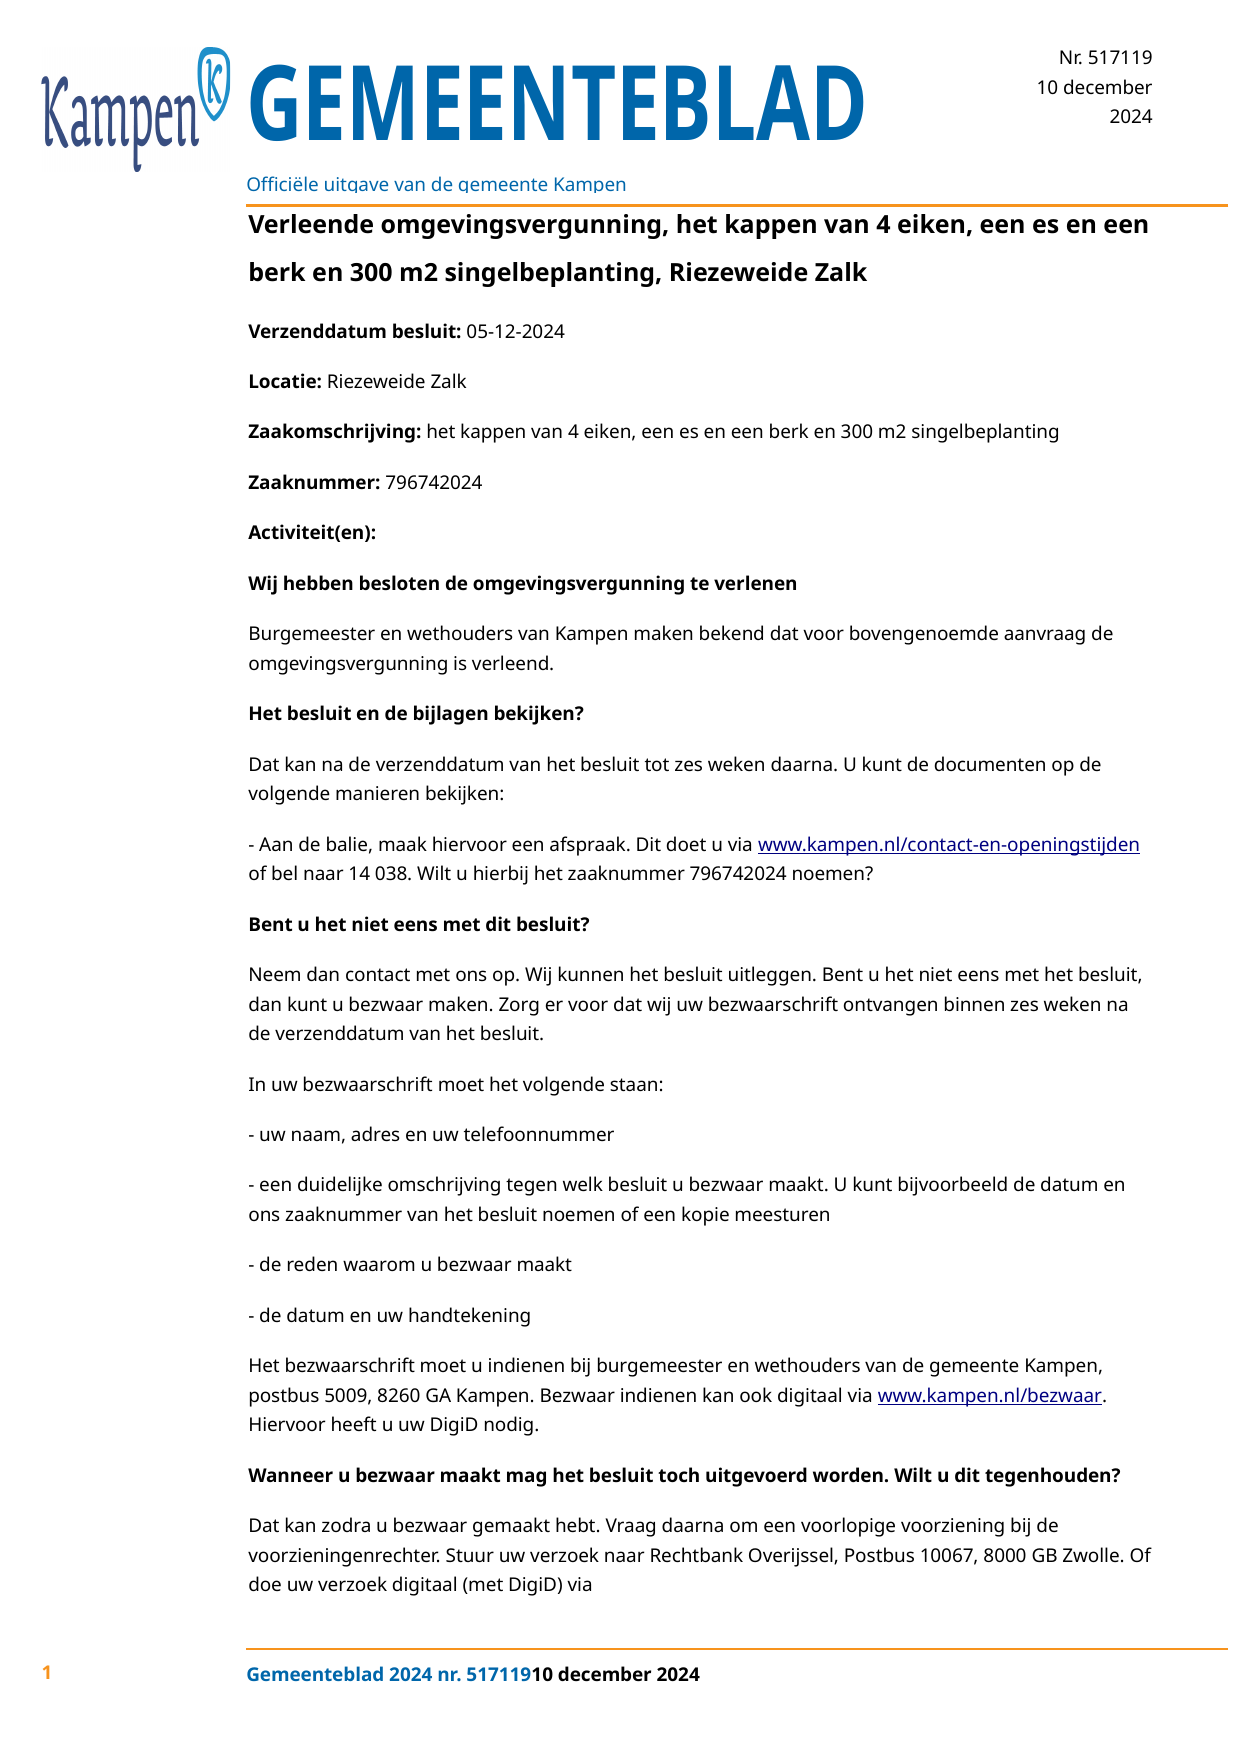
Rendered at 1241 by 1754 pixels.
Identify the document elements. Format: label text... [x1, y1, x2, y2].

text Zaakomschrijving: het kappen van 4 eiken, een es en een berk en 300 m2 singelbeplanting [248, 419, 1152, 444]
text Het bezwaarschrift moet u indienen bij burgemeester en wethouders van de gemeente Kampen, postbus 5009, 8260 GA Kampen. Bezwaar indienen kan ook digitaal via www.kampen.nl/bezwaar. Hiervoor heeft u uw DigiD nodig. [248, 1352, 1152, 1437]
text Verleende omgevingsvergunning, het kappen van 4 eiken, een es en een berk en 300 m2 singelbeplanting, Riezeweide Zalk [248, 207, 1152, 288]
text Neem dan contact met ons op. Wij kunnen het besluit uitleggen. Bent u het niet eens met het besluit, dan kunt u bezwaar maken. Zorg er voor dat wij uw bezwaarschrift ontvangen binnen zes weken na de verzenddatum van het besluit. [248, 961, 1152, 1046]
text Dat kan na de verzenddatum van het besluit tot zes weken daarna. U kunt de documenten op de volgende manieren bekijken: [248, 751, 1152, 806]
text Burgemeester en wethouders van Kampen maken bekend dat voor bovengenoemde aanvraag de omgevingsvergunning is verleend. [248, 620, 1152, 676]
text - de reden waarom u bezwaar maakt [248, 1252, 1152, 1277]
text Wij hebben besloten de omgevingsvergunning te verlenen [248, 570, 1152, 596]
text - de datum en uw handtekening [248, 1302, 1152, 1328]
text Het besluit en de bijlagen bekijken? [248, 700, 1152, 726]
text Activiteit(en): [248, 519, 1152, 545]
text Wanneer u bezwaar maakt mag het besluit toch uitgevoerd worden. Wilt u dit tegenhouden? [248, 1462, 1152, 1488]
text Verzenddatum besluit: 05-12-2024 [248, 318, 1152, 344]
text Dat kan zodra u bezwaar gemaakt hebt. Vraag daarna om een voorlopige voorziening bij de voorzieningenrechter. Stuur uw verzoek naar Rechtbank Overijssel, Postbus 10067, 8000 GB Zwolle. Of doe uw verzoek digitaal (met DigiD) via [248, 1512, 1152, 1597]
text Bent u het niet eens met dit besluit? [248, 911, 1152, 937]
text In uw bezwaarschrift moet het volgende staan: [248, 1071, 1152, 1097]
text - uw naam, adres en uw telefoonnummer [248, 1121, 1152, 1147]
text - een duidelijke omschrijving tegen welk besluit u bezwaar maakt. U kunt bijvoorbeeld de datum en ons zaaknummer van het besluit noemen of een kopie meesturen [248, 1172, 1152, 1227]
text Locatie: Riezeweide Zalk [248, 368, 1152, 394]
text - Aan de balie, maak hiervoor een afspraak. Dit doet u via www.kampen.nl/contact-en-openingstijden of bel naar 14 038. Wilt u hierbij het zaaknummer 796742024 noemen? [248, 831, 1152, 886]
text Zaaknummer: 796742024 [248, 469, 1152, 495]
picture [41, 47, 231, 172]
